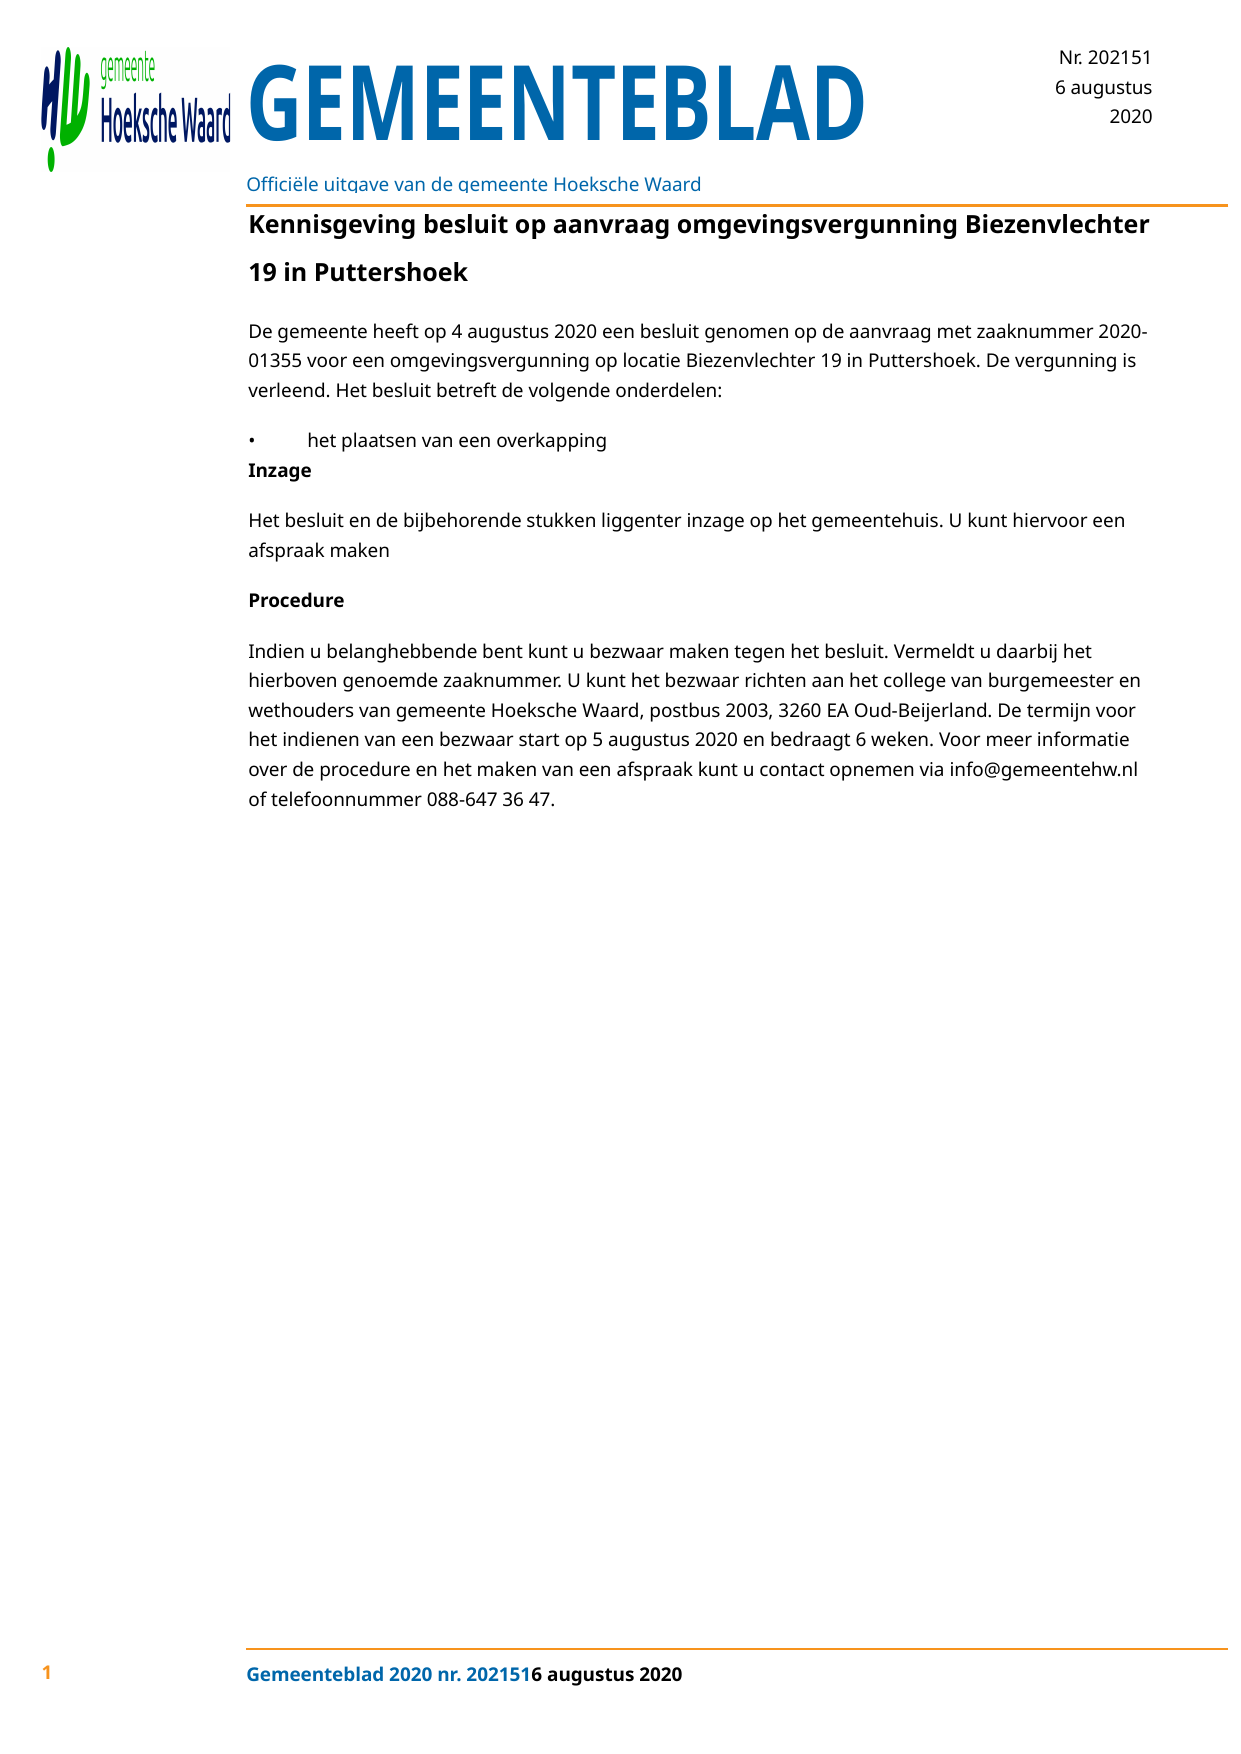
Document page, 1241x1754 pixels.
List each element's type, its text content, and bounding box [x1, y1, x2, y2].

text Het besluit en de bijbehorende stukken liggenter inzage op het gemeentehuis. U kunt hiervoor een afspraak maken [248, 507, 1152, 563]
text Kennisgeving besluit op aanvraag omgevingsvergunning Biezenvlechter 19 in Puttershoek [248, 207, 1152, 288]
text Procedure [248, 587, 1152, 613]
text Indien u belanghebbende bent kunt u bezwaar maken tegen het besluit. Vermeldt u daarbij het hierboven genoemde zaaknummer. U kunt het bezwaar richten aan het college van burgemeester en wethouders van gemeente Hoeksche Waard, postbus 2003, 3260 EA Oud-Beijerland. De termijn voor het indienen van een bezwaar start op 5 augustus 2020 en bedraagt 6 weken. Voor meer informatie over de procedure en het maken van een afspraak kunt u contact opnemen via info@gemeentehw.nl of telefoonnummer 088-647 36 47. [248, 638, 1152, 812]
picture [41, 47, 231, 172]
text De gemeente heeft op 4 augustus 2020 een besluit genomen op de aanvraag met zaaknummer 2020-01355 voor een omgevingsvergunning op locatie Biezenvlechter 19 in Puttershoek. De vergunning is verleend. Het besluit betreft de volgende onderdelen: [248, 318, 1152, 403]
list het plaatsen van een overkapping [248, 427, 1152, 453]
text Inzage [248, 457, 1152, 483]
